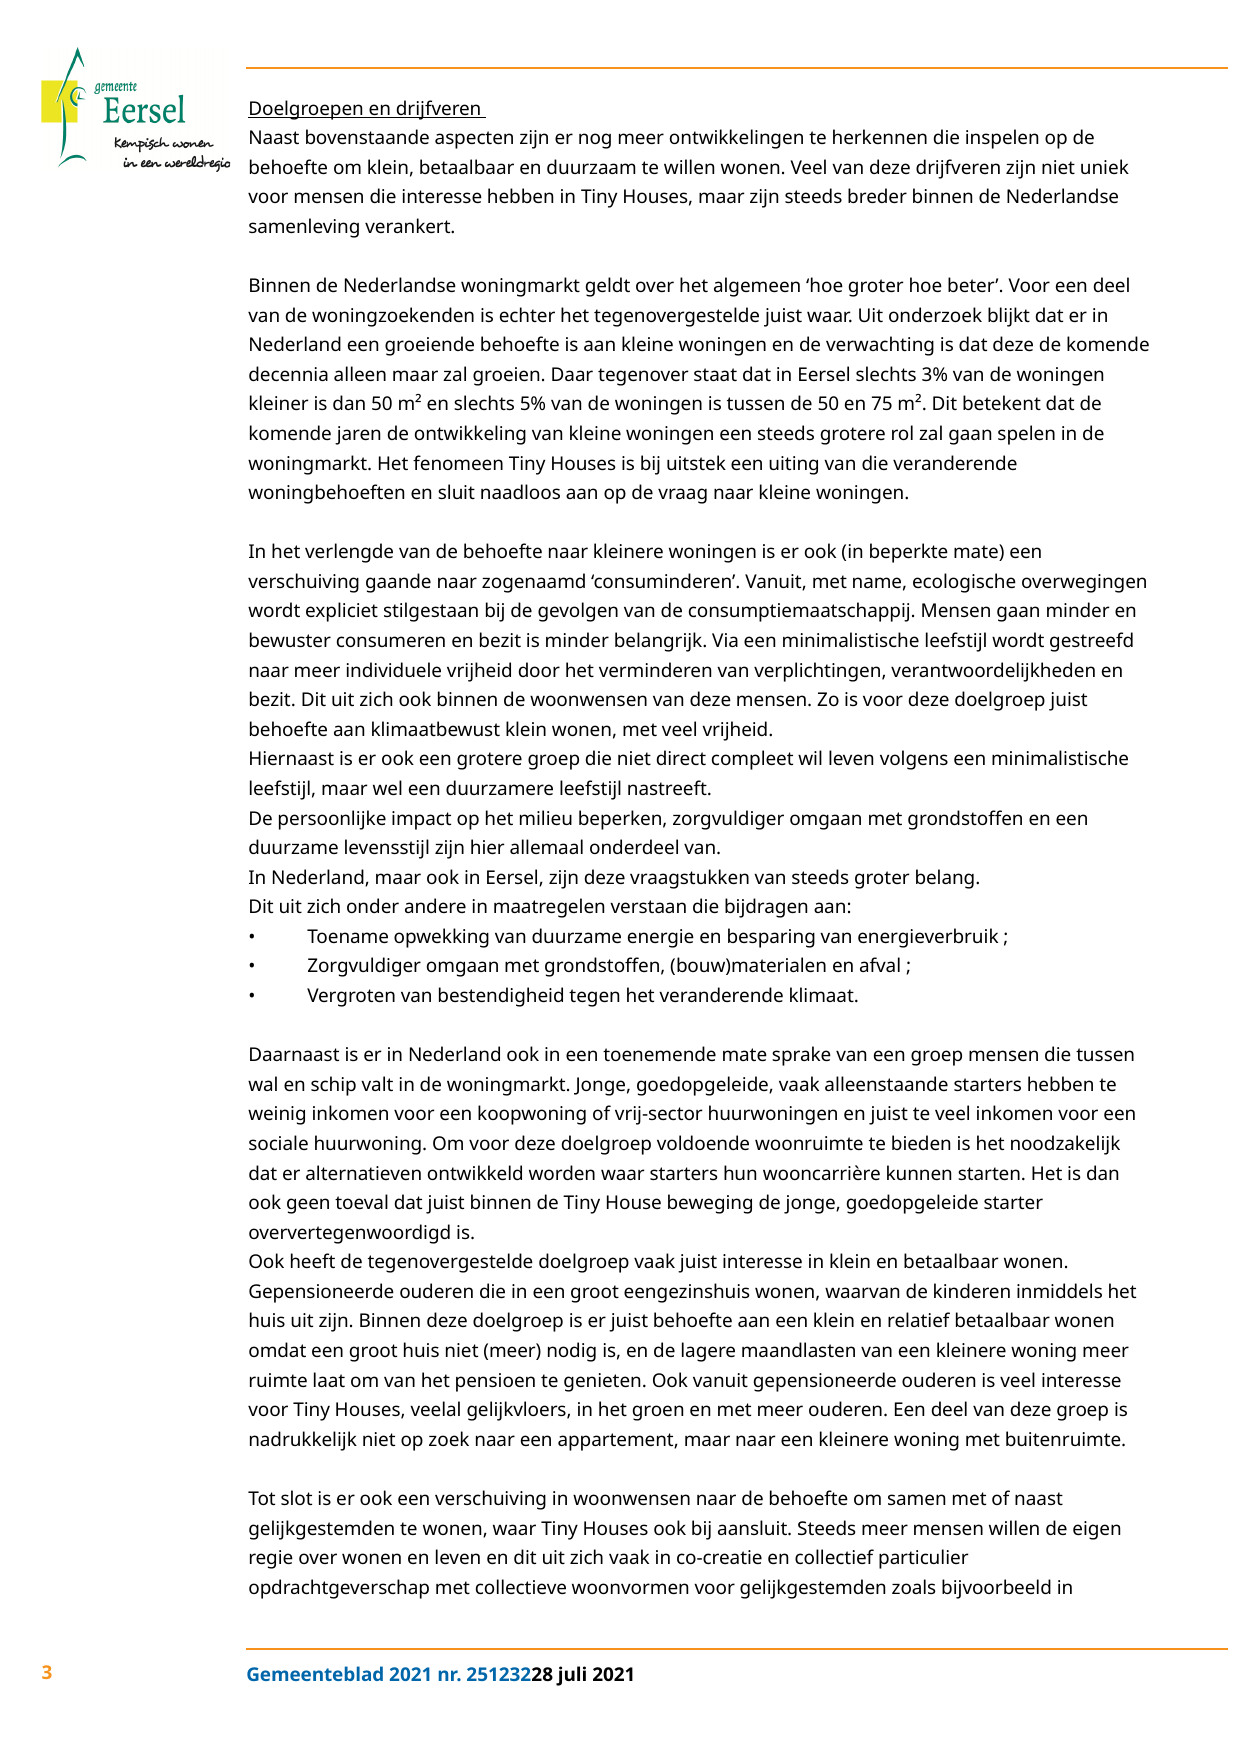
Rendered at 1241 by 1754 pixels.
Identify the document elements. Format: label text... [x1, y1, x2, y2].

list Zorgvuldiger omgaan met grondstoffen, (bouw)materialen en afval ; [248, 953, 1152, 978]
text leefstijl, maar wel een duurzamere leefstijl nastreeft. [248, 775, 1152, 801]
text Ook heeft de tegenovergestelde doelgroep vaak juist interesse in klein en betaalbaar wonen. Gepensioneerde ouderen die in een groot eengezinshuis wonen, waarvan de kinderen inmiddels het huis uit zijn. Binnen deze doelgroep is er juist behoefte aan een klein en relatief betaalbaar wonen omdat een groot huis niet (meer) nodig is, en de lagere maandlasten van een kleinere woning meer ruimte laat om van het pensioen te genieten. Ook vanuit gepensioneerde ouderen is veel interesse voor Tiny Houses, veelal gelijkvloers, in het groen en met meer ouderen. Een deel van deze groep is nadrukkelijk niet op zoek naar een appartement, maar naar een kleinere woning met buitenruimte. [248, 1248, 1152, 1452]
text Dit uit zich onder andere in maatregelen verstaan die bijdragen aan: [248, 893, 1152, 919]
picture [41, 47, 231, 172]
list Vergroten van bestendigheid tegen het veranderende klimaat. [248, 982, 1152, 1008]
text Binnen de Nederlandse woningmarkt geldt over het algemeen ‘hoe groter hoe beter’. Voor een deel van de woningzoekenden is echter het tegenovergestelde juist waar. Uit onderzoek blijkt dat er in Nederland een groeiende behoefte is aan kleine woningen en de verwachting is dat deze de komende decennia alleen maar zal groeien. Daar tegenover staat dat in Eersel slechts 3% van de woningen kleiner is dan 50 m² en slechts 5% van de woningen is tussen de 50 en 75 m². Dit betekent dat de komende jaren de ontwikkeling van kleine woningen een steeds grotere rol zal gaan spelen in de woningmarkt. Het fenomeen Tiny Houses is bij uitstek een uiting van die veranderende woningbehoeften en sluit naadloos aan op de vraag naar kleine woningen. [248, 272, 1152, 505]
text In Nederland, maar ook in Eersel, zijn deze vraagstukken van steeds groter belang. [248, 864, 1152, 890]
text Daarnaast is er in Nederland ook in een toenemende mate sprake van een groep mensen die tussen wal en schip valt in de woningmarkt. Jonge, goedopgeleide, vaak alleenstaande starters hebben te weinig inkomen voor een koopwoning of vrij-sector huurwoningen en juist te veel inkomen voor een sociale huurwoning. Om voor deze doelgroep voldoende woonruimte te bieden is het noodzakelijk dat er alternatieven ontwikkeld worden waar starters hun wooncarrière kunnen starten. Het is dan ook geen toeval dat juist binnen de Tiny House beweging de jonge, goedopgeleide starter oververtegenwoordigd is. [248, 1041, 1152, 1245]
text Hiernaast is er ook een grotere groep die niet direct compleet wil leven volgens een minimalistische [248, 746, 1152, 771]
text In het verlengde van de behoefte naar kleinere woningen is er ook (in beperkte mate) een verschuiving gaande naar zogenaamd ‘consuminderen’. Vanuit, met name, ecologische overwegingen wordt expliciet stilgestaan bij de gevolgen van de consumptiemaatschappij. Mensen gaan minder en bewuster consumeren en bezit is minder belangrijk. Via een minimalistische leefstijl wordt gestreefd naar meer individuele vrijheid door het verminderen van verplichtingen, verantwoordelijkheden en bezit. Dit uit zich ook binnen de woonwensen van deze mensen. Zo is voor deze doelgroep juist behoefte aan klimaatbewust klein wonen, met veel vrijheid. [248, 538, 1152, 742]
text De persoonlijke impact op het milieu beperken, zorgvuldiger omgaan met grondstoffen en een duurzame levensstijl zijn hier allemaal onderdeel van. [248, 805, 1152, 860]
text Doelgroepen en drijfveren [248, 95, 1152, 121]
list Toename opwekking van duurzame energie en besparing van energieverbruik ; [248, 923, 1152, 949]
text Naast bovenstaande aspecten zijn er nog meer ontwikkelingen te herkennen die inspelen op de behoefte om klein, betaalbaar en duurzaam te willen wonen. Veel van deze drijfveren zijn niet uniek voor mensen die interesse hebben in Tiny Houses, maar zijn steeds breder binnen de Nederlandse samenleving verankert. [248, 124, 1152, 239]
text Tot slot is er ook een verschuiving in woonwensen naar de behoefte om samen met of naast gelijkgestemden te wonen, waar Tiny Houses ook bij aansluit. Steeds meer mensen willen de eigen regie over wonen en leven en dit uit zich vaak in co-creatie en collectief particulier opdrachtgeverschap met collectieve woonvormen voor gelijkgestemden zoals bijvoorbeeld in [248, 1485, 1152, 1600]
